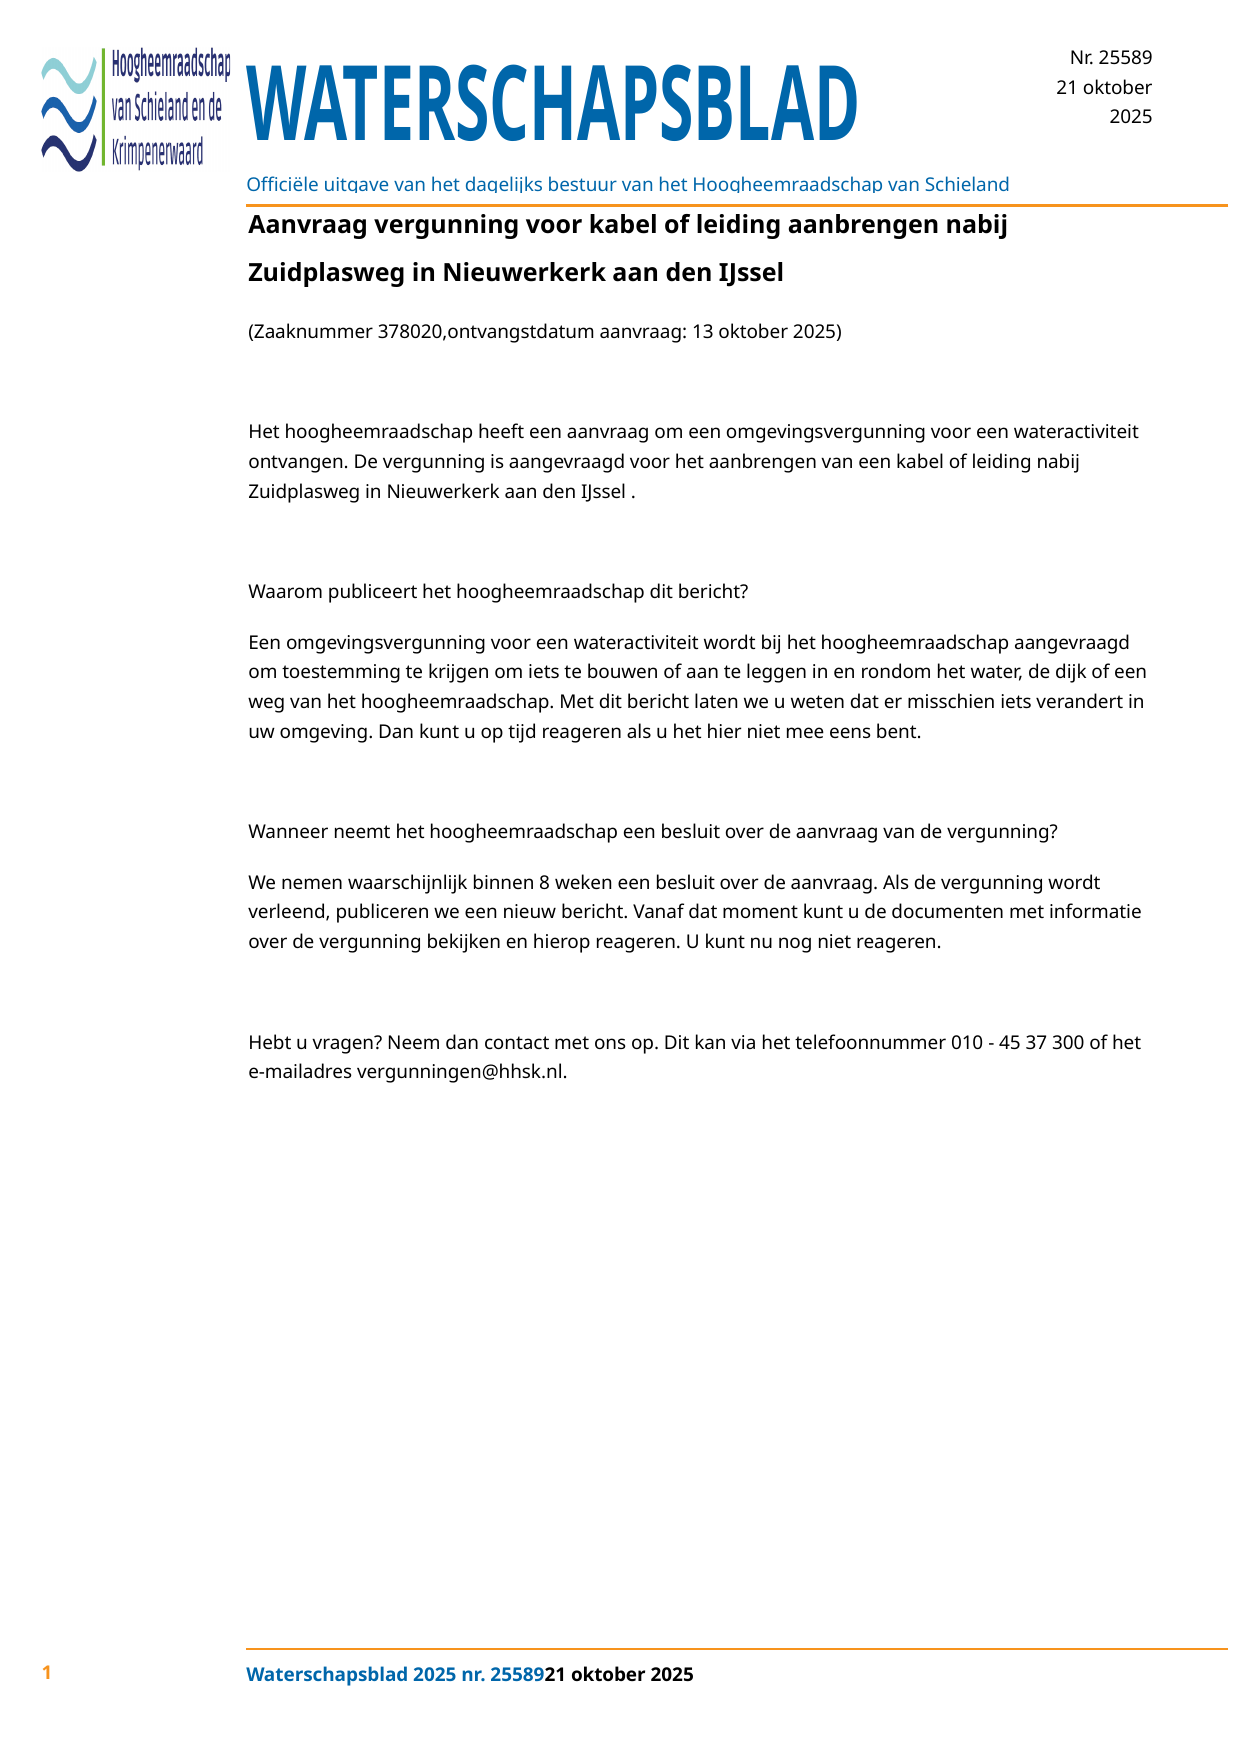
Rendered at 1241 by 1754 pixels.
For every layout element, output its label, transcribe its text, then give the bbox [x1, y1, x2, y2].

text Hebt u vragen? Neem dan contact met ons op. Dit kan via het telefoonnummer 010 - 45 37 300 of het e-mailadres vergunningen@hhsk.nl. [248, 1029, 1152, 1084]
picture [41, 47, 231, 172]
text Aanvraag vergunning voor kabel of leiding aanbrengen nabij Zuidplasweg in Nieuwerkerk aan den IJssel [248, 207, 1152, 288]
text Een omgevingsvergunning voor een wateractiviteit wordt bij het hoogheemraadschap aangevraagd om toestemming te krijgen om iets te bouwen of aan te leggen in en rondom het water, de dijk of een weg van het hoogheemraadschap. Met dit bericht laten we u weten dat er misschien iets verandert in uw omgeving. Dan kunt u op tijd reageren als u het hier niet mee eens bent. [248, 629, 1152, 744]
text (Zaaknummer 378020,ontvangstdatum aanvraag: 13 oktober 2025) [248, 318, 1152, 344]
text Het hoogheemraadschap heeft een aanvraag om een omgevingsvergunning voor een wateractiviteit ontvangen. De vergunning is aangevraagd voor het aanbrengen van een kabel of leiding nabij Zuidplasweg in Nieuwerkerk aan den IJssel . [248, 419, 1152, 504]
text Wanneer neemt het hoogheemraadschap een besluit over de aanvraag van de vergunning? [248, 819, 1152, 844]
text Waarom publiceert het hoogheemraadschap dit bericht? [248, 579, 1152, 604]
text We nemen waarschijnlijk binnen 8 weken een besluit over de aanvraag. Als de vergunning wordt verleend, publiceren we een nieuw bericht. Vanaf dat moment kunt u de documenten met informatie over de vergunning bekijken en hierop reageren. U kunt nu nog niet reageren. [248, 869, 1152, 954]
